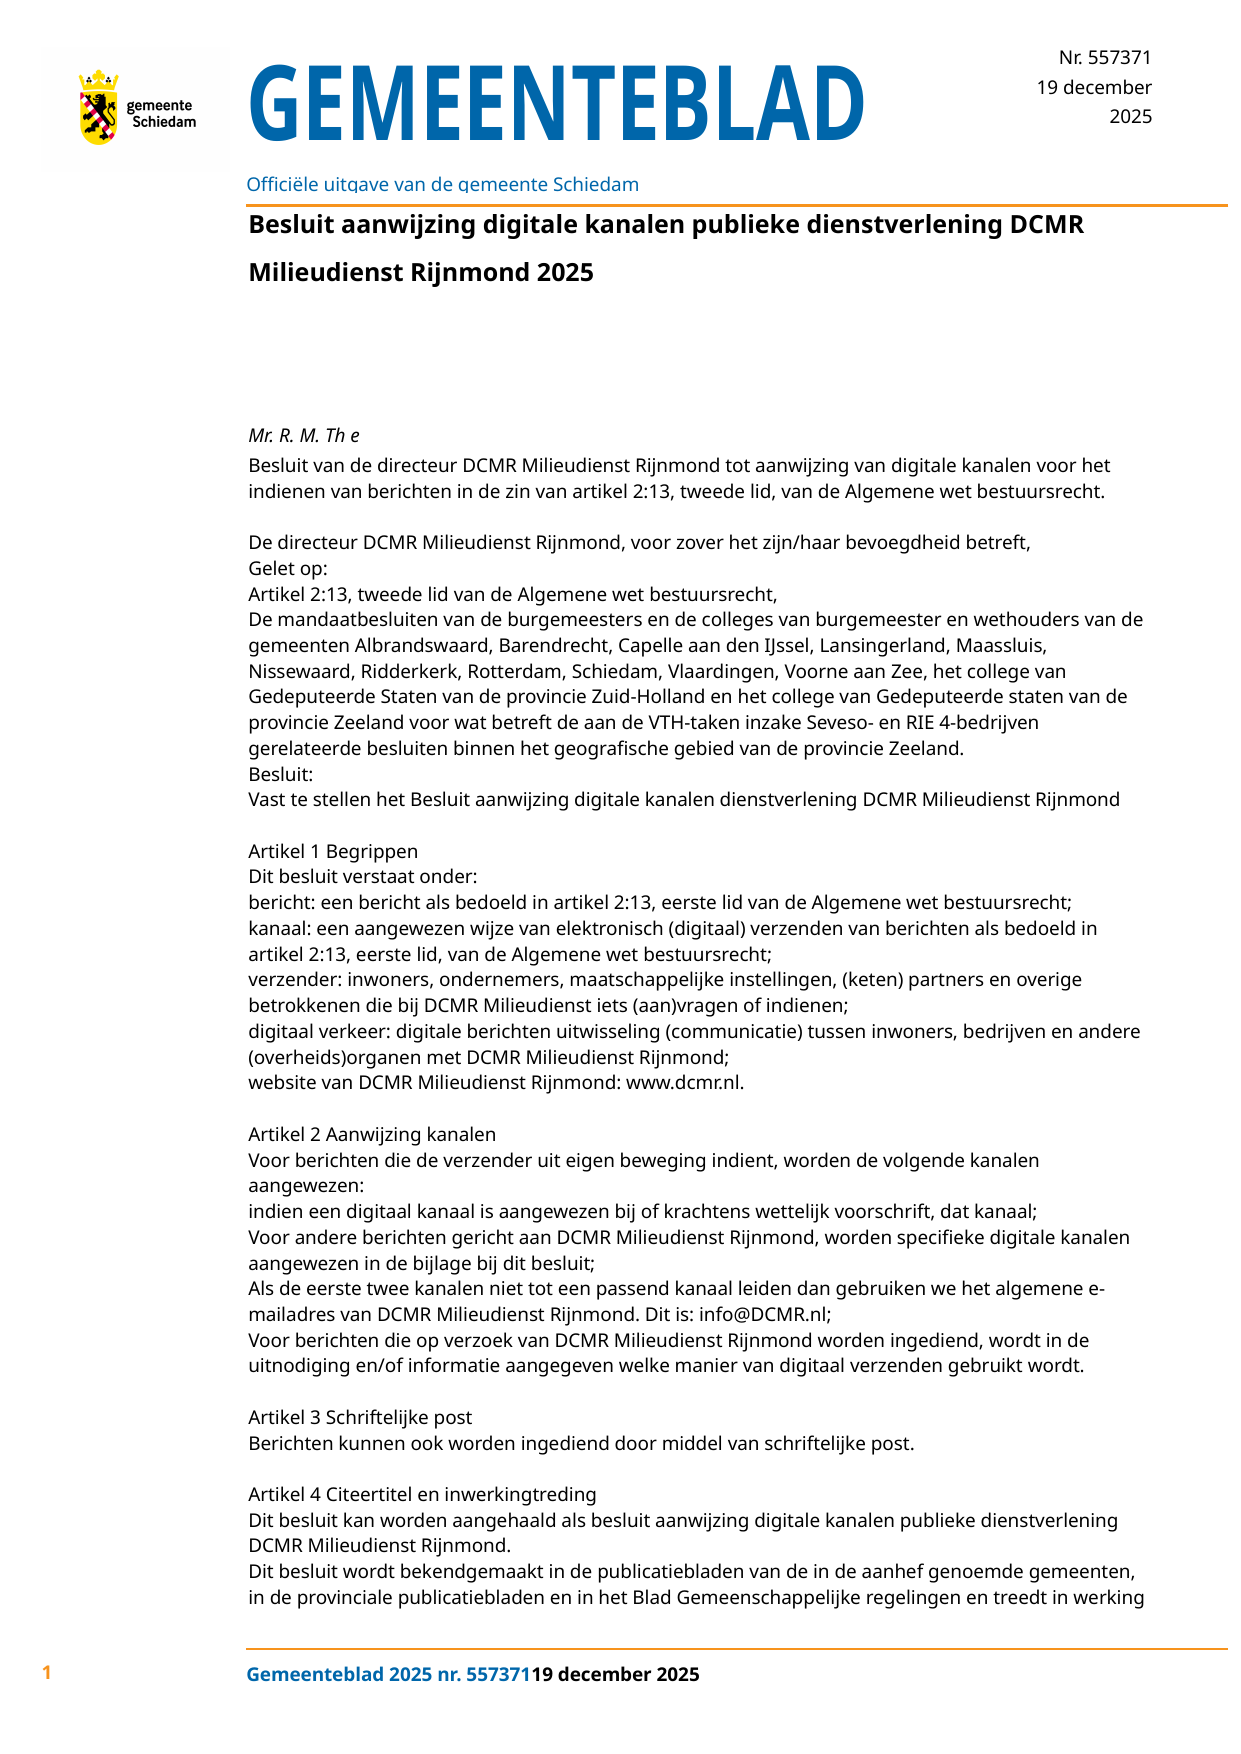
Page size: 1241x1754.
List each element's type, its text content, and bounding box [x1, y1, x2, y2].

text Mr. R. M. Th e [248, 422, 1152, 448]
text Voor berichten die de verzender uit eigen beweging indient, worden de volgende kanalen aangewezen: [248, 1147, 1152, 1198]
text Besluit aanwijzing digitale kanalen publieke dienstverlening DCMR Milieudienst Rijnmond 2025 [248, 207, 1152, 288]
text De directeur DCMR Milieudienst Rijnmond, voor zover het zijn/haar bevoegdheid betreft, [248, 529, 1152, 555]
text indien een digitaal kanaal is aangewezen bij of krachtens wettelijk voorschrift, dat kanaal; [248, 1198, 1152, 1224]
text Dit besluit kan worden aangehaald als besluit aanwijzing digitale kanalen publieke dienstverlening DCMR Milieudienst Rijnmond. [248, 1507, 1152, 1558]
text Als de eerste twee kanalen niet tot een passend kanaal leiden dan gebruiken we het algemene e-mailadres van DCMR Milieudienst Rijnmond. Dit is: info@DCMR.nl; [248, 1275, 1152, 1327]
text Artikel 3 Schriftelijke post [248, 1404, 1152, 1430]
picture [41, 47, 231, 172]
text Voor andere berichten gericht aan DCMR Milieudienst Rijnmond, worden specifieke digitale kanalen aangewezen in de bijlage bij dit besluit; [248, 1224, 1152, 1275]
text Vast te stellen het Besluit aanwijzing digitale kanalen dienstverlening DCMR Milieudienst Rijnmond [248, 787, 1152, 812]
text Artikel 4 Citeertitel en inwerkingtreding [248, 1481, 1152, 1507]
text Besluit: [248, 761, 1152, 787]
text Dit besluit wordt bekendgemaakt in de publicatiebladen van de in de aanhef genoemde gemeenten, in de provinciale publicatiebladen en in het Blad Gemeenschappelijke regelingen en treedt in werking [248, 1558, 1152, 1610]
text Gelet op: [248, 555, 1152, 581]
text Artikel 2 Aanwijzing kanalen [248, 1121, 1152, 1147]
text Artikel 2:13, tweede lid van de Algemene wet bestuursrecht, [248, 581, 1152, 606]
text Berichten kunnen ook worden ingediend door middel van schriftelijke post. [248, 1430, 1152, 1456]
text bericht: een bericht als bedoeld in artikel 2:13, eerste lid van de Algemene wet bestuursrecht; [248, 889, 1152, 915]
text website van DCMR Milieudienst Rijnmond: www.dcmr.nl. [248, 1069, 1152, 1095]
text Besluit van de directeur DCMR Milieudienst Rijnmond tot aanwijzing van digitale kanalen voor het indienen van berichten in de zin van artikel 2:13, tweede lid, van de Algemene wet bestuursrecht. [248, 452, 1152, 503]
text kanaal: een aangewezen wijze van elektronisch (digitaal) verzenden van berichten als bedoeld in artikel 2:13, eerste lid, van de Algemene wet bestuursrecht; [248, 915, 1152, 967]
text Dit besluit verstaat onder: [248, 864, 1152, 889]
text digitaal verkeer: digitale berichten uitwisseling (communicatie) tussen inwoners, bedrijven en andere (overheids)organen met DCMR Milieudienst Rijnmond; [248, 1018, 1152, 1069]
text Voor berichten die op verzoek van DCMR Milieudienst Rijnmond worden ingediend, wordt in de uitnodiging en/of informatie aangegeven welke manier van digitaal verzenden gebruikt wordt. [248, 1327, 1152, 1378]
text De mandaatbesluiten van de burgemeesters en de colleges van burgemeester en wethouders van de gemeenten Albrandswaard, Barendrecht, Capelle aan den IJssel, Lansingerland, Maassluis, Nissewaard, Ridderkerk, Rotterdam, Schiedam, Vlaardingen, Voorne aan Zee, het college van Gedeputeerde Staten van de provincie Zuid-Holland en het college van Gedeputeerde staten van de provincie Zeeland voor wat betreft de aan de VTH-taken inzake Seveso- en RIE 4-bedrijven gerelateerde besluiten binnen het geografische gebied van de provincie Zeeland. [248, 606, 1152, 761]
text verzender: inwoners, ondernemers, maatschappelijke instellingen, (keten) partners en overige betrokkenen die bij DCMR Milieudienst iets (aan)vragen of indienen; [248, 967, 1152, 1018]
text Artikel 1 Begrippen [248, 838, 1152, 864]
